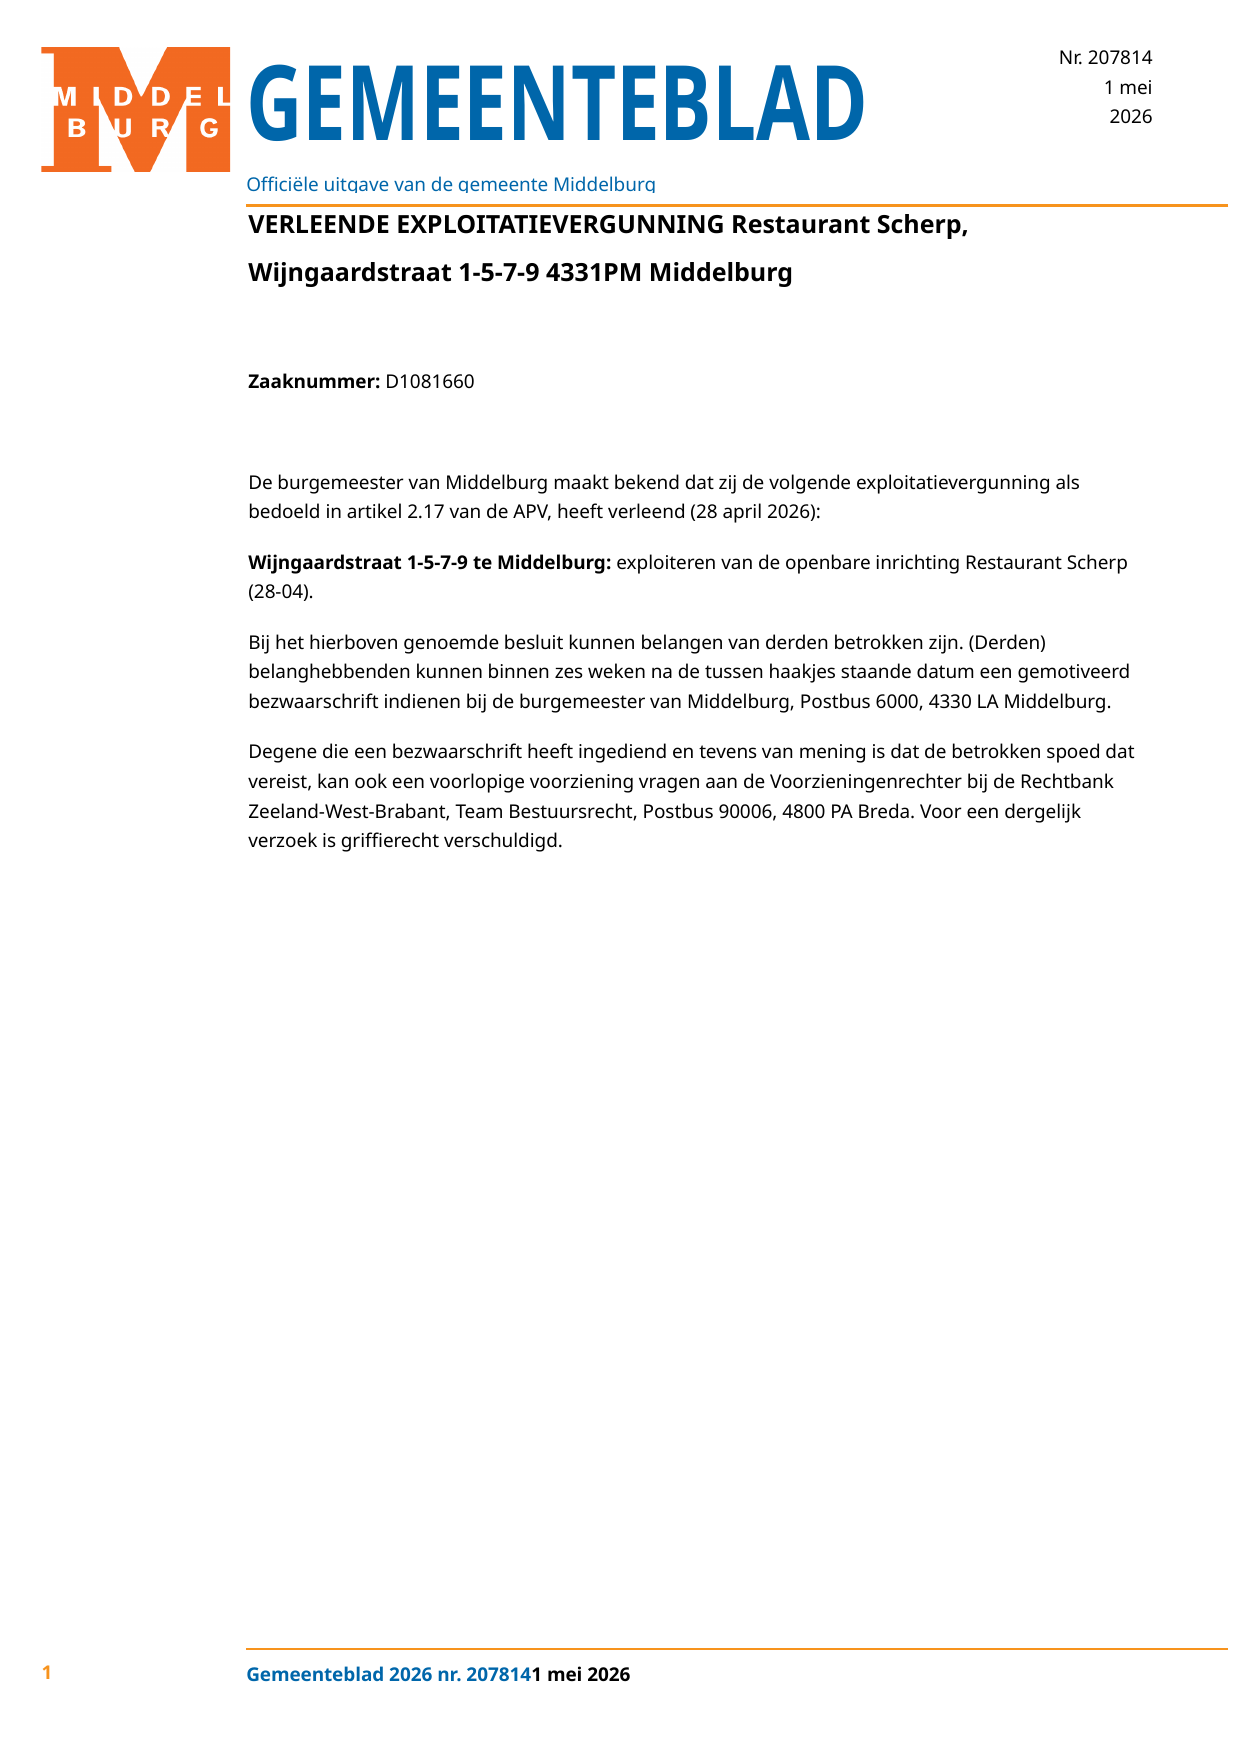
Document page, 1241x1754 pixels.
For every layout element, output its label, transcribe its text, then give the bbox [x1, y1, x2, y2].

text Wijngaardstraat 1-5-7-9 te Middelburg: exploiteren van de openbare inrichting Restaurant Scherp (28-04). [248, 549, 1152, 604]
text Degene die een bezwaarschrift heeft ingediend en tevens van mening is dat de betrokken spoed dat vereist, kan ook een voorlopige voorziening vragen aan de Voorzieningenrechter bij de Rechtbank Zeeland-West-Brabant, Team Bestuursrecht, Postbus 90006, 4800 PA Breda. Voor een dergelijk verzoek is griffierecht verschuldigd. [248, 739, 1152, 853]
text Zaaknummer: D1081660 [248, 368, 1152, 394]
text De burgemeester van Middelburg maakt bekend dat zij de volgende exploitatievergunning als bedoeld in artikel 2.17 van de APV, heeft verleend (28 april 2026): [248, 469, 1152, 524]
text VERLEENDE EXPLOITATIEVERGUNNING Restaurant Scherp, Wijngaardstraat 1-5-7-9 4331PM Middelburg [248, 207, 1152, 288]
picture [41, 47, 231, 172]
text Bij het hierboven genoemde besluit kunnen belangen van derden betrokken zijn. (Derden) belanghebbenden kunnen binnen zes weken na de tussen haakjes staande datum een gemotiveerd bezwaarschrift indienen bij de burgemeester van Middelburg, Postbus 6000, 4330 LA Middelburg. [248, 629, 1152, 714]
